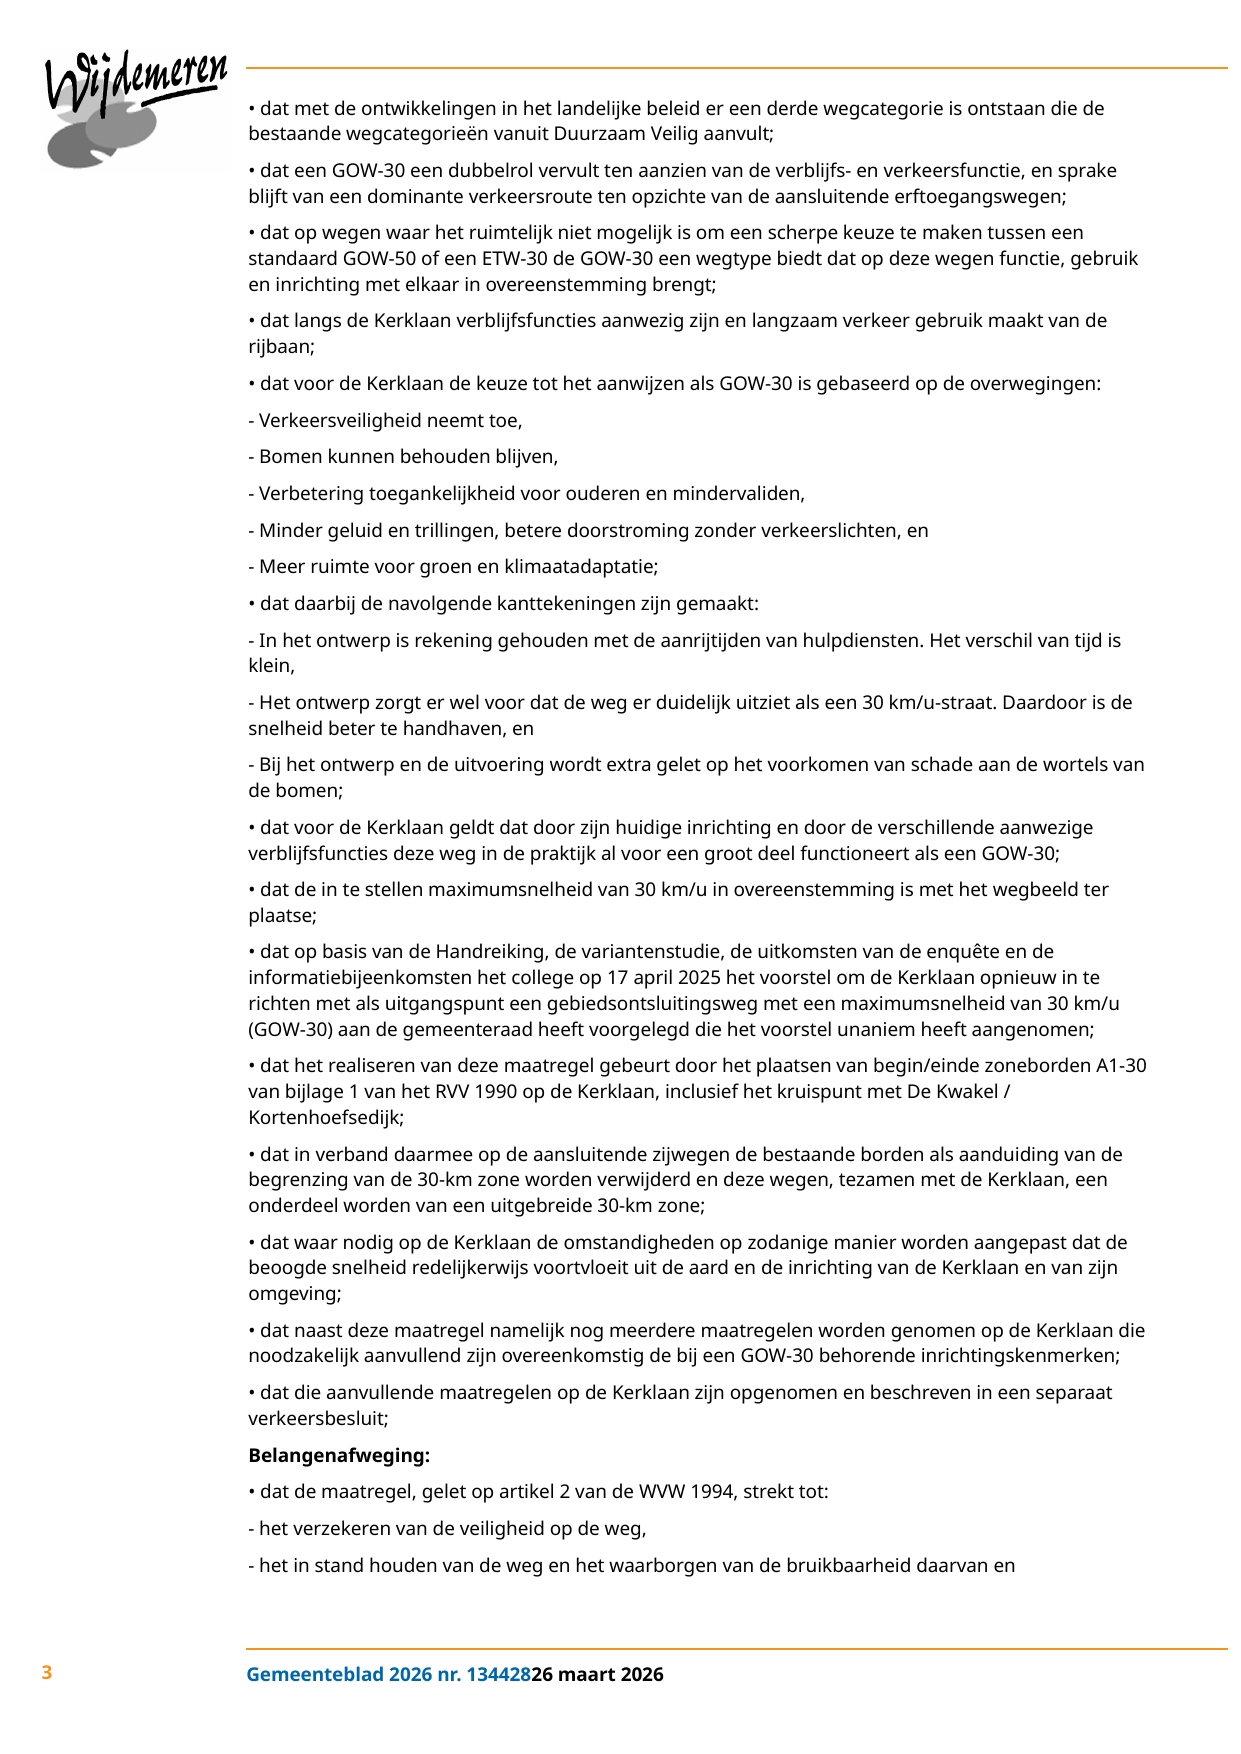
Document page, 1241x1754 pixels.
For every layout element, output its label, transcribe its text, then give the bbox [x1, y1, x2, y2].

text • dat die aanvullende maatregelen op de Kerklaan zijn opgenomen en beschreven in een separaat verkeersbesluit; [248, 1379, 1152, 1431]
text - Bij het ontwerp en de uitvoering wordt extra gelet op het voorkomen van schade aan de wortels van de bomen; [248, 752, 1152, 803]
text - Minder geluid en trillingen, betere doorstroming zonder verkeerslichten, en [248, 517, 1152, 542]
text • dat voor de Kerklaan geldt dat door zijn huidige inrichting en door de verschillende aanwezige verblijfsfuncties deze weg in de praktijk al voor een groot deel functioneert als een GOW-30; [248, 814, 1152, 865]
text - Verkeersveiligheid neemt toe, [248, 407, 1152, 432]
text - het verzekeren van de veiligheid op de weg, [248, 1515, 1152, 1541]
text • dat het realiseren van deze maatregel gebeurt door het plaatsen van begin/einde zoneborden A1-30 van bijlage 1 van het RVV 1990 op de Kerklaan, inclusief het kruispunt met De Kwakel / Kortenhoefsedijk; [248, 1053, 1152, 1130]
text - het in stand houden van de weg en het waarborgen van de bruikbaarheid daarvan en [248, 1552, 1152, 1577]
text - Verbetering toegankelijkheid voor ouderen en mindervaliden, [248, 480, 1152, 506]
text - In het ontwerp is rekening gehouden met de aanrijtijden van hulpdiensten. Het verschil van tijd is klein, [248, 627, 1152, 678]
text • dat met de ontwikkelingen in het landelijke beleid er een derde wegcategorie is ontstaan die de bestaande wegcategorieën vanuit Duurzaam Veilig aanvult; [248, 95, 1152, 146]
text • dat op wegen waar het ruimtelijk niet mogelijk is om een scherpe keuze te maken tussen een standaard GOW-50 of een ETW-30 de GOW-30 een wegtype biedt dat op deze wegen functie, gebruik en inrichting met elkaar in overeenstemming brengt; [248, 219, 1152, 297]
text • dat een GOW-30 een dubbelrol vervult ten aanzien van de verblijfs- en verkeersfunctie, en sprake blijft van een dominante verkeersroute ten opzichte van de aansluitende erftoegangswegen; [248, 157, 1152, 209]
text Belangenafweging: [248, 1442, 1152, 1467]
text - Bomen kunnen behouden blijven, [248, 443, 1152, 469]
text • dat de in te stellen maximumsnelheid van 30 km/u in overeenstemming is met het wegbeeld ter plaatse; [248, 876, 1152, 928]
text • dat naast deze maatregel namelijk nog meerdere maatregelen worden genomen op de Kerklaan die noodzakelijk aanvullend zijn overeenkomstig de bij een GOW-30 behorende inrichtingskenmerken; [248, 1317, 1152, 1368]
text • dat daarbij de navolgende kanttekeningen zijn gemaakt: [248, 590, 1152, 616]
picture [41, 47, 231, 172]
text • dat voor de Kerklaan de keuze tot het aanwijzen als GOW-30 is gebaseerd op de overwegingen: [248, 370, 1152, 396]
text • dat de maatregel, gelet op artikel 2 van de WVW 1994, strekt tot: [248, 1478, 1152, 1504]
text • dat in verband daarmee op de aansluitende zijwegen de bestaande borden als aanduiding van de begrenzing van de 30-km zone worden verwijderd en deze wegen, tezamen met de Kerklaan, een onderdeel worden van een uitgebreide 30-km zone; [248, 1141, 1152, 1218]
text • dat op basis van de Handreiking, de variantenstudie, de uitkomsten van de enquête en de informatiebijeenkomsten het college op 17 april 2025 het voorstel om de Kerklaan opnieuw in te richten met als uitgangspunt een gebiedsontsluitingsweg met een maximumsnelheid van 30 km/u (GOW-30) aan de gemeenteraad heeft voorgelegd die het voorstel unaniem heeft aangenomen; [248, 939, 1152, 1042]
text • dat waar nodig op de Kerklaan de omstandigheden op zodanige manier worden aangepast dat de beoogde snelheid redelijkerwijs voortvloeit uit de aard en de inrichting van de Kerklaan en van zijn omgeving; [248, 1229, 1152, 1306]
text - Het ontwerp zorgt er wel voor dat de weg er duidelijk uitziet als een 30 km/u-straat. Daardoor is de snelheid beter te handhaven, en [248, 689, 1152, 741]
text - Meer ruimte voor groen en klimaatadaptatie; [248, 553, 1152, 579]
text • dat langs de Kerklaan verblijfsfuncties aanwezig zijn en langzaam verkeer gebruik maakt van de rijbaan; [248, 308, 1152, 359]
